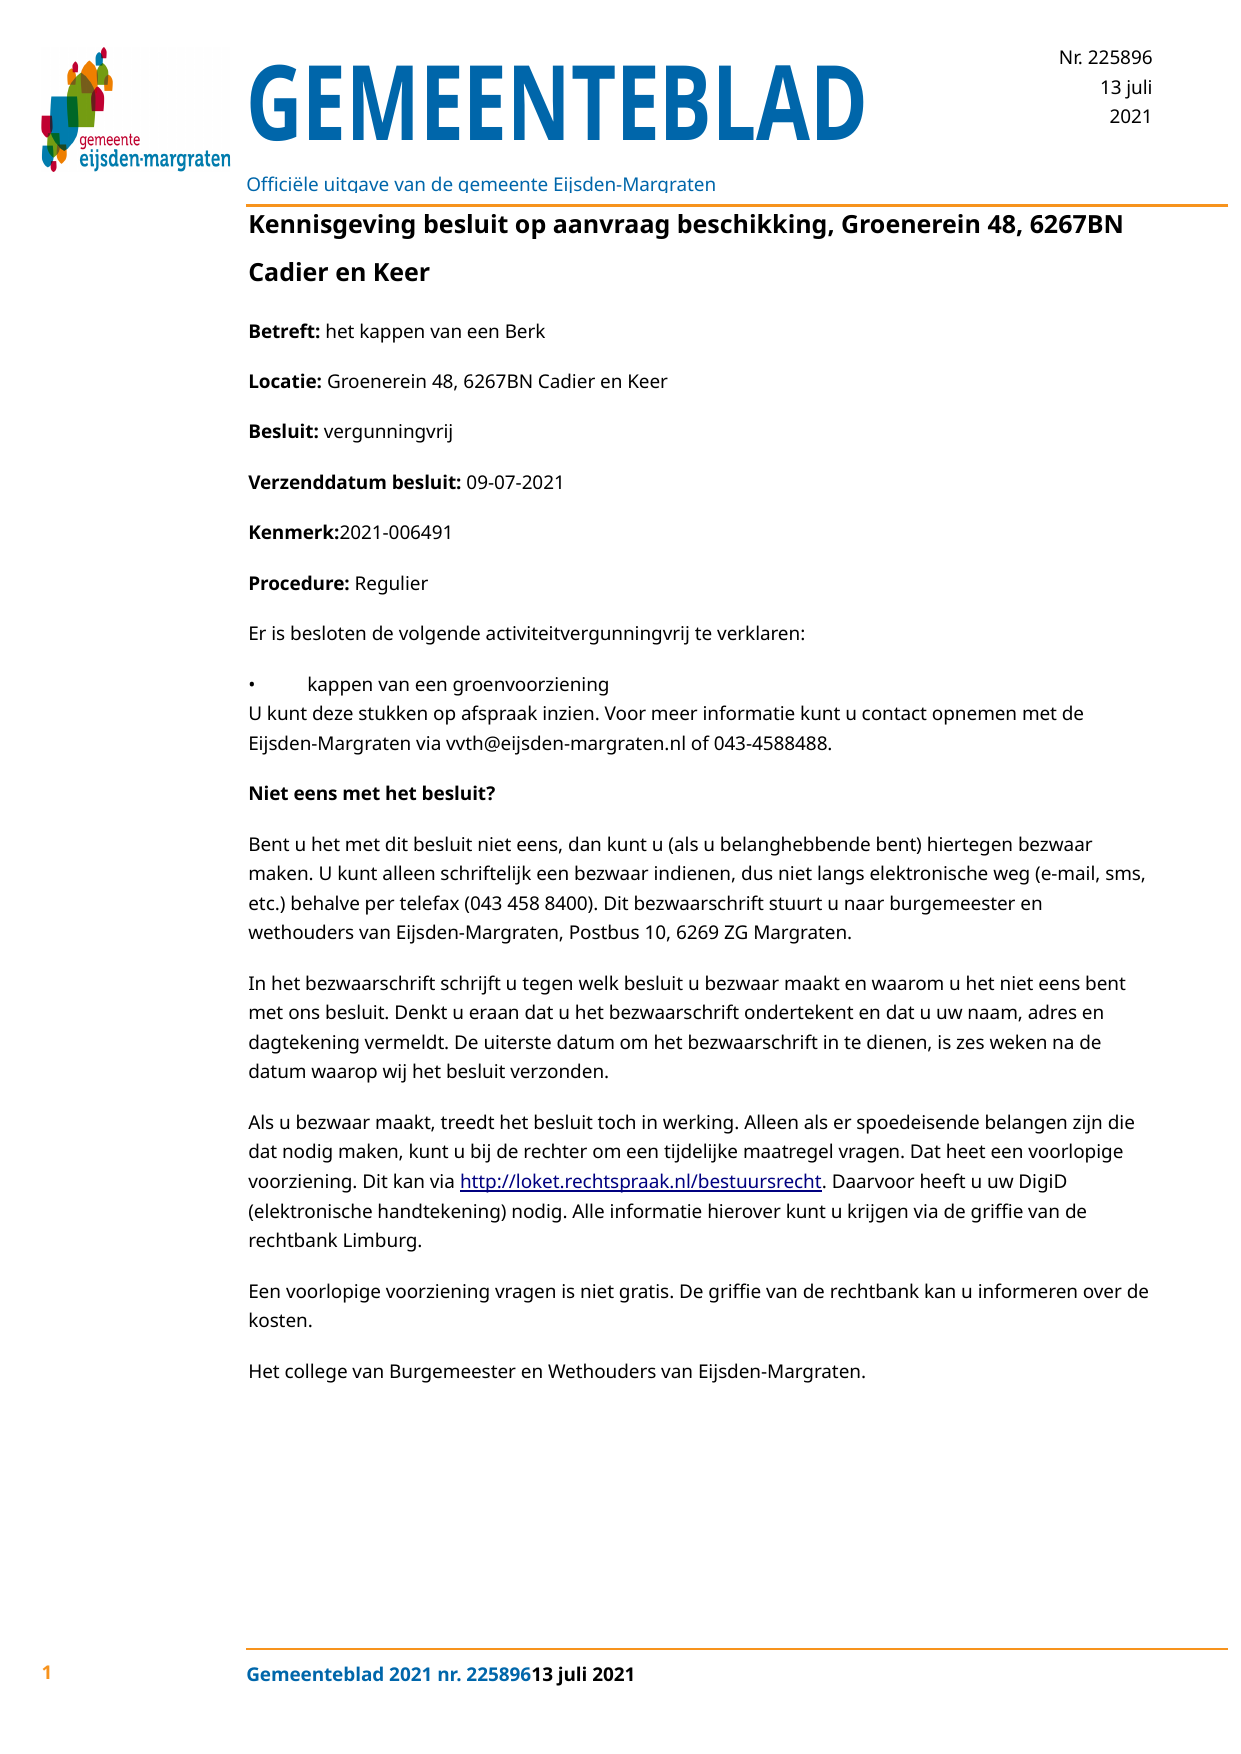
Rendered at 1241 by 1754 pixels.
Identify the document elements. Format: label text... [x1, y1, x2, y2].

text U kunt deze stukken op afspraak inzien. Voor meer informatie kunt u contact opnemen met de Eijsden-Margraten via vvth@eijsden-margraten.nl of 043-4588488. [248, 700, 1152, 756]
text Locatie: Groenerein 48, 6267BN Cadier en Keer [248, 368, 1152, 394]
text Kenmerk:2021-006491 [248, 519, 1152, 545]
text Besluit: vergunningvrij [248, 419, 1152, 444]
text Procedure: Regulier [248, 570, 1152, 596]
text Het college van Burgemeester en Wethouders van Eijsden-Margraten. [248, 1358, 1152, 1384]
text Betreft: het kappen van een Berk [248, 318, 1152, 344]
list kappen van een groenvoorziening [248, 671, 1152, 697]
text Verzenddatum besluit: 09-07-2021 [248, 469, 1152, 495]
text Een voorlopige voorziening vragen is niet gratis. De griffie van de rechtbank kan u informeren over de kosten. [248, 1278, 1152, 1333]
picture [41, 47, 231, 172]
text In het bezwaarschrift schrijft u tegen welk besluit u bezwaar maakt en waarom u het niet eens bent met ons besluit. Denkt u eraan dat u het bezwaarschrift ondertekent en dat u uw naam, adres en dagtekening vermeldt. De uiterste datum om het bezwaarschrift in te dienen, is zes weken na de datum waarop wij het besluit verzonden. [248, 970, 1152, 1084]
text Kennisgeving besluit op aanvraag beschikking, Groenerein 48, 6267BN Cadier en Keer [248, 207, 1152, 288]
text Niet eens met het besluit? [248, 780, 1152, 806]
text Er is besloten de volgende activiteitvergunningvrij te verklaren: [248, 620, 1152, 646]
text Als u bezwaar maakt, treedt het besluit toch in werking. Alleen als er spoedeisende belangen zijn die dat nodig maken, kunt u bij de rechter om een tijdelijke maatregel vragen. Dat heet een voorlopige voorziening. Dit kan via http://loket.rechtspraak.nl/bestuursrecht. Daarvoor heeft u uw DigiD (elektronische handtekening) nodig. Alle informatie hierover kunt u krijgen via de griffie van de rechtbank Limburg. [248, 1109, 1152, 1253]
text Bent u het met dit besluit niet eens, dan kunt u (als u belanghebbende bent) hiertegen bezwaar maken. U kunt alleen schriftelijk een bezwaar indienen, dus niet langs elektronische weg (e-mail, sms, etc.) behalve per telefax (043 458 8400). Dit bezwaarschrift stuurt u naar burgemeester en wethouders van Eijsden-Margraten, Postbus 10, 6269 ZG Margraten. [248, 831, 1152, 945]
